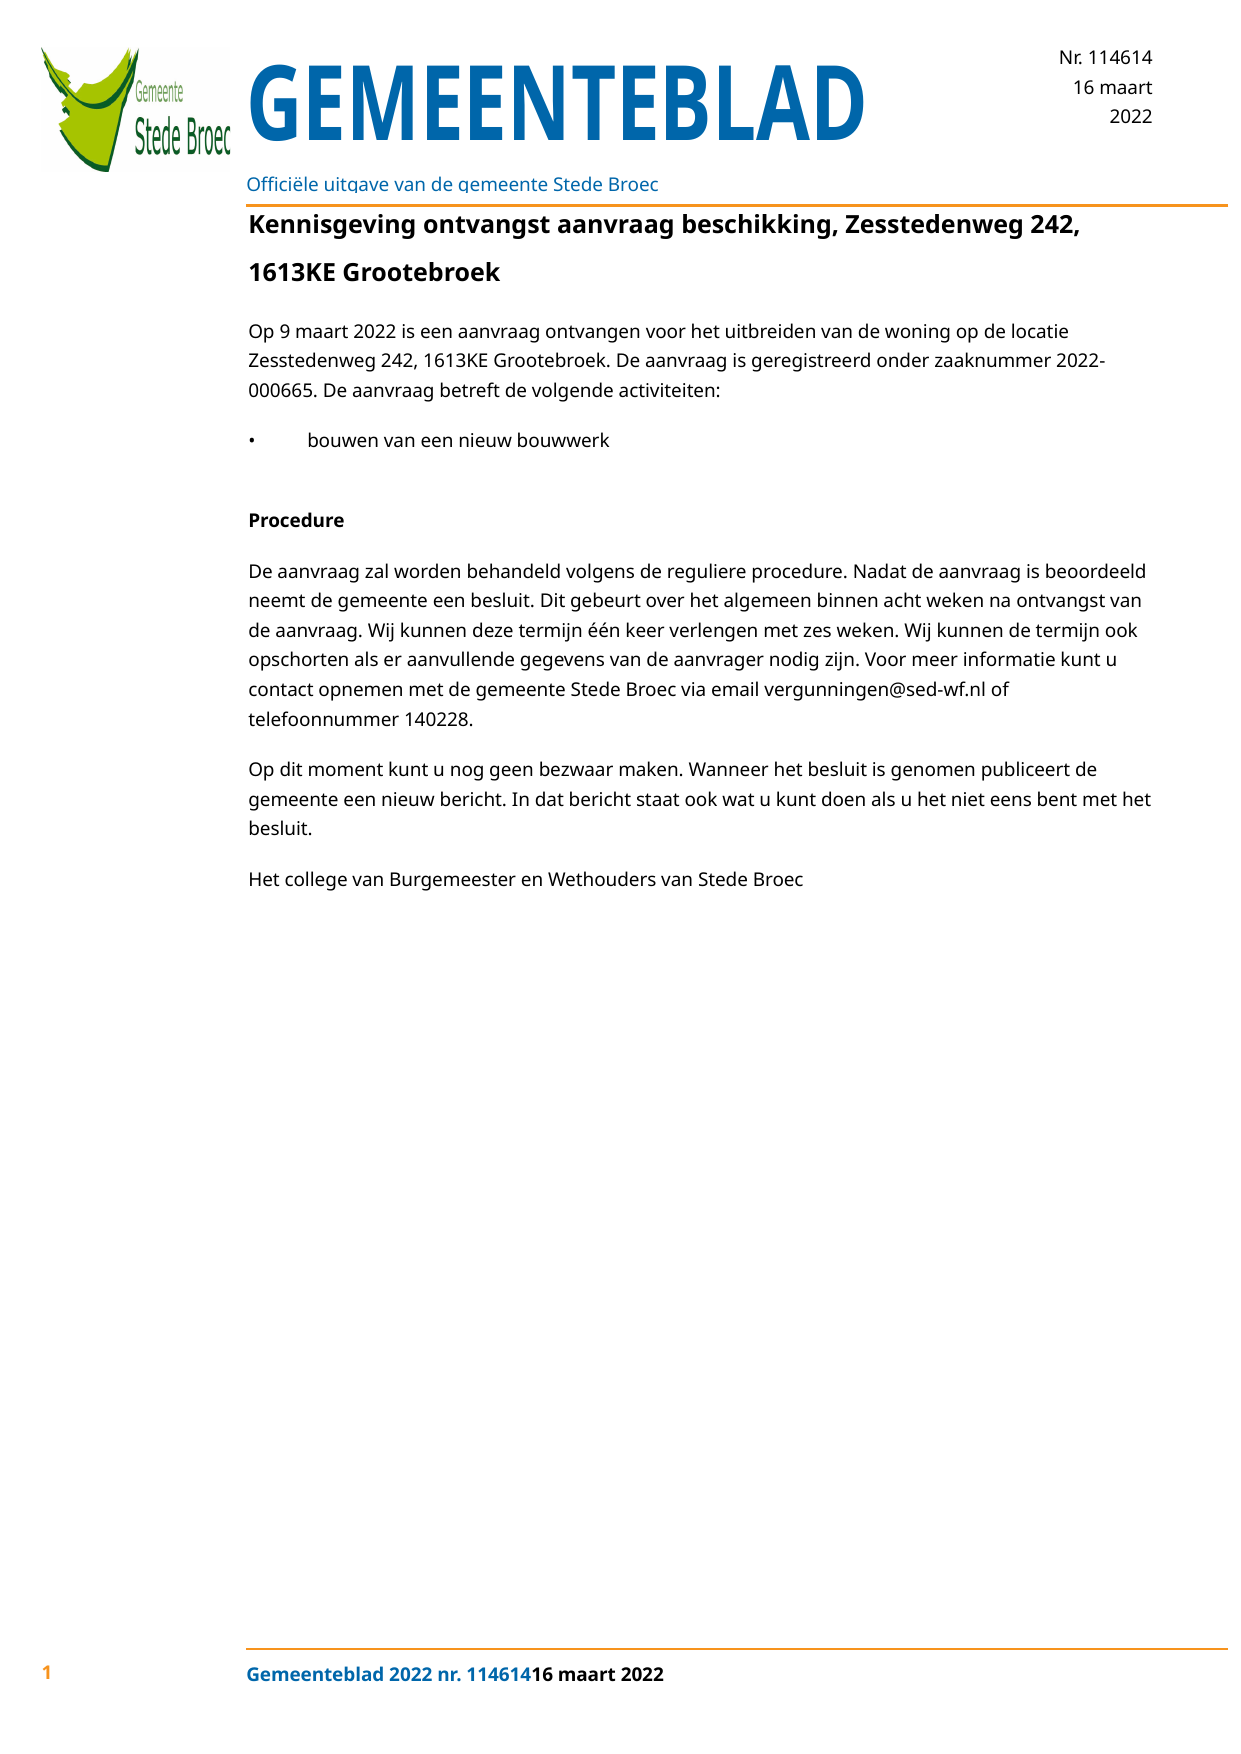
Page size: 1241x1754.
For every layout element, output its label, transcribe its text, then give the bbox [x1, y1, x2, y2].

picture [41, 47, 231, 172]
text De aanvraag zal worden behandeld volgens de reguliere procedure. Nadat de aanvraag is beoordeeld neemt de gemeente een besluit. Dit gebeurt over het algemeen binnen acht weken na ontvangst van de aanvraag. Wij kunnen deze termijn één keer verlengen met zes weken. Wij kunnen de termijn ook opschorten als er aanvullende gegevens van de aanvrager nodig zijn. Voor meer informatie kunt u contact opnemen met de gemeente Stede Broec via email vergunningen@sed-wf.nl of telefoonnummer 140228. [248, 558, 1152, 732]
text Op 9 maart 2022 is een aanvraag ontvangen voor het uitbreiden van de woning op de locatie Zesstedenweg 242, 1613KE Grootebroek. De aanvraag is geregistreerd onder zaaknummer 2022-000665. De aanvraag betreft de volgende activiteiten: [248, 318, 1152, 403]
text Kennisgeving ontvangst aanvraag beschikking, Zesstedenweg 242, 1613KE Grootebroek [248, 207, 1152, 288]
list bouwen van een nieuw bouwwerk [248, 427, 1152, 453]
text Procedure [248, 507, 1152, 533]
text Het college van Burgemeester en Wethouders van Stede Broec [248, 866, 1152, 892]
text Op dit moment kunt u nog geen bezwaar maken. Wanneer het besluit is genomen publiceert de gemeente een nieuw bericht. In dat bericht staat ook wat u kunt doen als u het niet eens bent met het besluit. [248, 756, 1152, 841]
